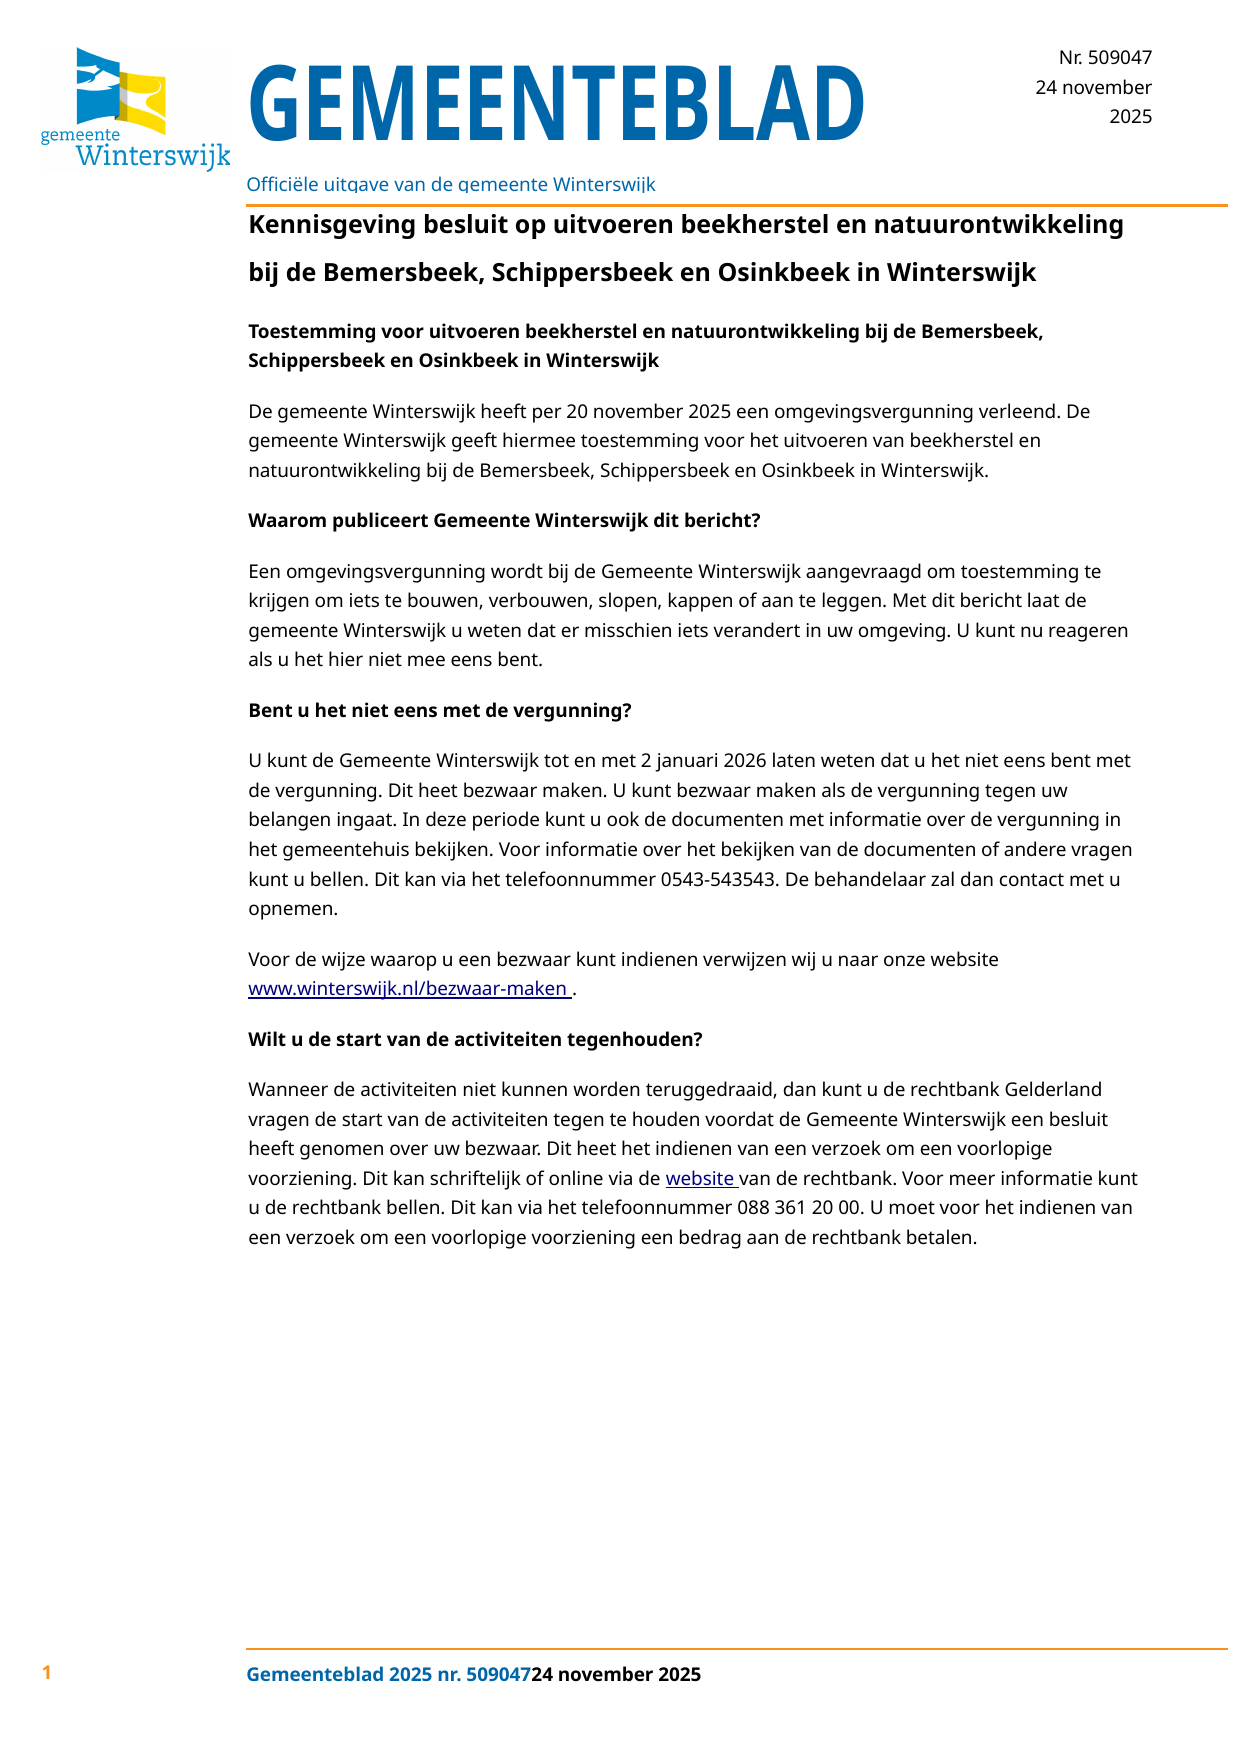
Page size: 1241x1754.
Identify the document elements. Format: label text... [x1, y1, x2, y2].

text Voor de wijze waarop u een bezwaar kunt indienen verwijzen wij u naar onze website www.winterswijk.nl/bezwaar-maken . [248, 946, 1152, 1001]
text Wilt u de start van de activiteiten tegenhouden? [248, 1026, 1152, 1052]
picture [41, 47, 231, 172]
text Een omgevingsvergunning wordt bij de Gemeente Winterswijk aangevraagd om toestemming te krijgen om iets te bouwen, verbouwen, slopen, kappen of aan te leggen. Met dit bericht laat de gemeente Winterswijk u weten dat er misschien iets verandert in uw omgeving. U kunt nu reageren als u het hier niet mee eens bent. [248, 558, 1152, 672]
text Kennisgeving besluit op uitvoeren beekherstel en natuurontwikkeling bij de Bemersbeek, Schippersbeek en Osinkbeek in Winterswijk [248, 207, 1152, 288]
text Wanneer de activiteiten niet kunnen worden teruggedraaid, dan kunt u de rechtbank Gelderland vragen de start van de activiteiten tegen te houden voordat de Gemeente Winterswijk een besluit heeft genomen over uw bezwaar. Dit heet het indienen van een verzoek om een voorlopige voorziening. Dit kan schriftelijk of online via de website van de rechtbank. Voor meer informatie kunt u de rechtbank bellen. Dit kan via het telefoonnummer 088 361 20 00. U moet voor het indienen van een verzoek om een voorlopige voorziening een bedrag aan de rechtbank betalen. [248, 1076, 1152, 1250]
picture [225, 153, 231, 162]
text Bent u het niet eens met de vergunning? [248, 697, 1152, 723]
text U kunt de Gemeente Winterswijk tot en met 2 januari 2026 laten weten dat u het niet eens bent met de vergunning. Dit heet bezwaar maken. U kunt bezwaar maken als de vergunning tegen uw belangen ingaat. In deze periode kunt u ook de documenten met informatie over de vergunning in het gemeentehuis bekijken. Voor informatie over het bekijken van de documenten of andere vragen kunt u bellen. Dit kan via het telefoonnummer 0543-543543. De behandelaar zal dan contact met u opnemen. [248, 747, 1152, 921]
text De gemeente Winterswijk heeft per 20 november 2025 een omgevingsvergunning verleend. De gemeente Winterswijk geeft hiermee toestemming voor het uitvoeren van beekherstel en natuurontwikkeling bij de Bemersbeek, Schippersbeek en Osinkbeek in Winterswijk. [248, 398, 1152, 483]
text Toestemming voor uitvoeren beekherstel en natuurontwikkeling bij de Bemersbeek, Schippersbeek en Osinkbeek in Winterswijk [248, 318, 1152, 373]
text Waarom publiceert Gemeente Winterswijk dit bericht? [248, 507, 1152, 533]
